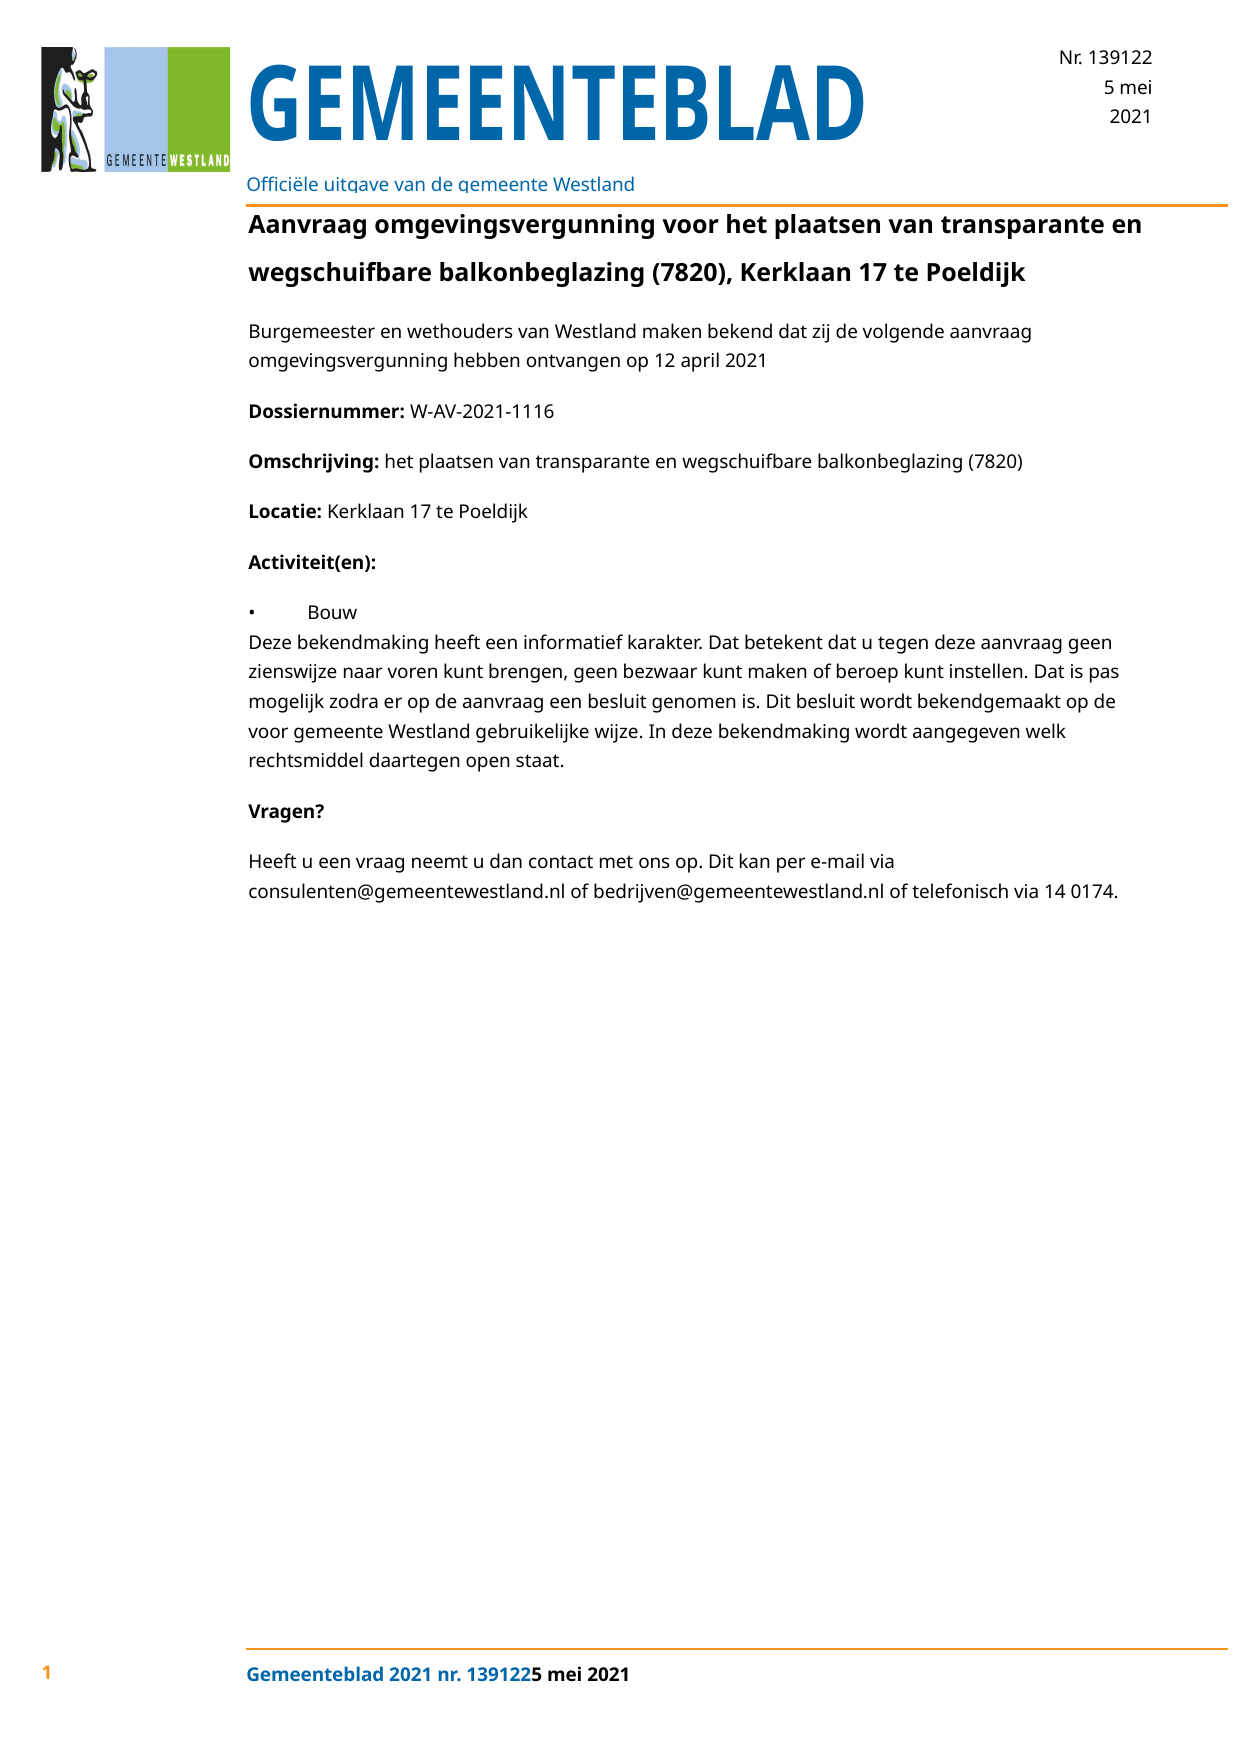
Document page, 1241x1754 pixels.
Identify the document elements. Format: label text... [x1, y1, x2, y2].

text Burgemeester en wethouders van Westland maken bekend dat zij de volgende aanvraag omgevingsvergunning hebben ontvangen op 12 april 2021 [248, 318, 1152, 373]
text Deze bekendmaking heeft een informatief karakter. Dat betekent dat u tegen deze aanvraag geen zienswijze naar voren kunt brengen, geen bezwaar kunt maken of beroep kunt instellen. Dat is pas mogelijk zodra er op de aanvraag een besluit genomen is. Dit besluit wordt bekendgemaakt op de voor gemeente Westland gebruikelijke wijze. In deze bekendmaking wordt aangegeven welk rechtsmiddel daartegen open staat. [248, 629, 1152, 773]
list Bouw [248, 599, 1152, 625]
text Vragen? [248, 798, 1152, 824]
text Heeft u een vraag neemt u dan contact met ons op. Dit kan per e-mail via consulenten@gemeentewestland.nl of bedrijven@gemeentewestland.nl of telefonisch via 14 0174. [248, 848, 1152, 904]
text Activiteit(en): [248, 549, 1152, 575]
text Aanvraag omgevingsvergunning voor het plaatsen van transparante en wegschuifbare balkonbeglazing (7820), Kerklaan 17 te Poeldijk [248, 207, 1152, 288]
picture [41, 47, 231, 172]
text Locatie: Kerklaan 17 te Poeldijk [248, 499, 1152, 524]
text Omschrijving: het plaatsen van transparante en wegschuifbare balkonbeglazing (7820) [248, 448, 1152, 474]
text Dossiernummer: W-AV-2021-1116 [248, 398, 1152, 424]
